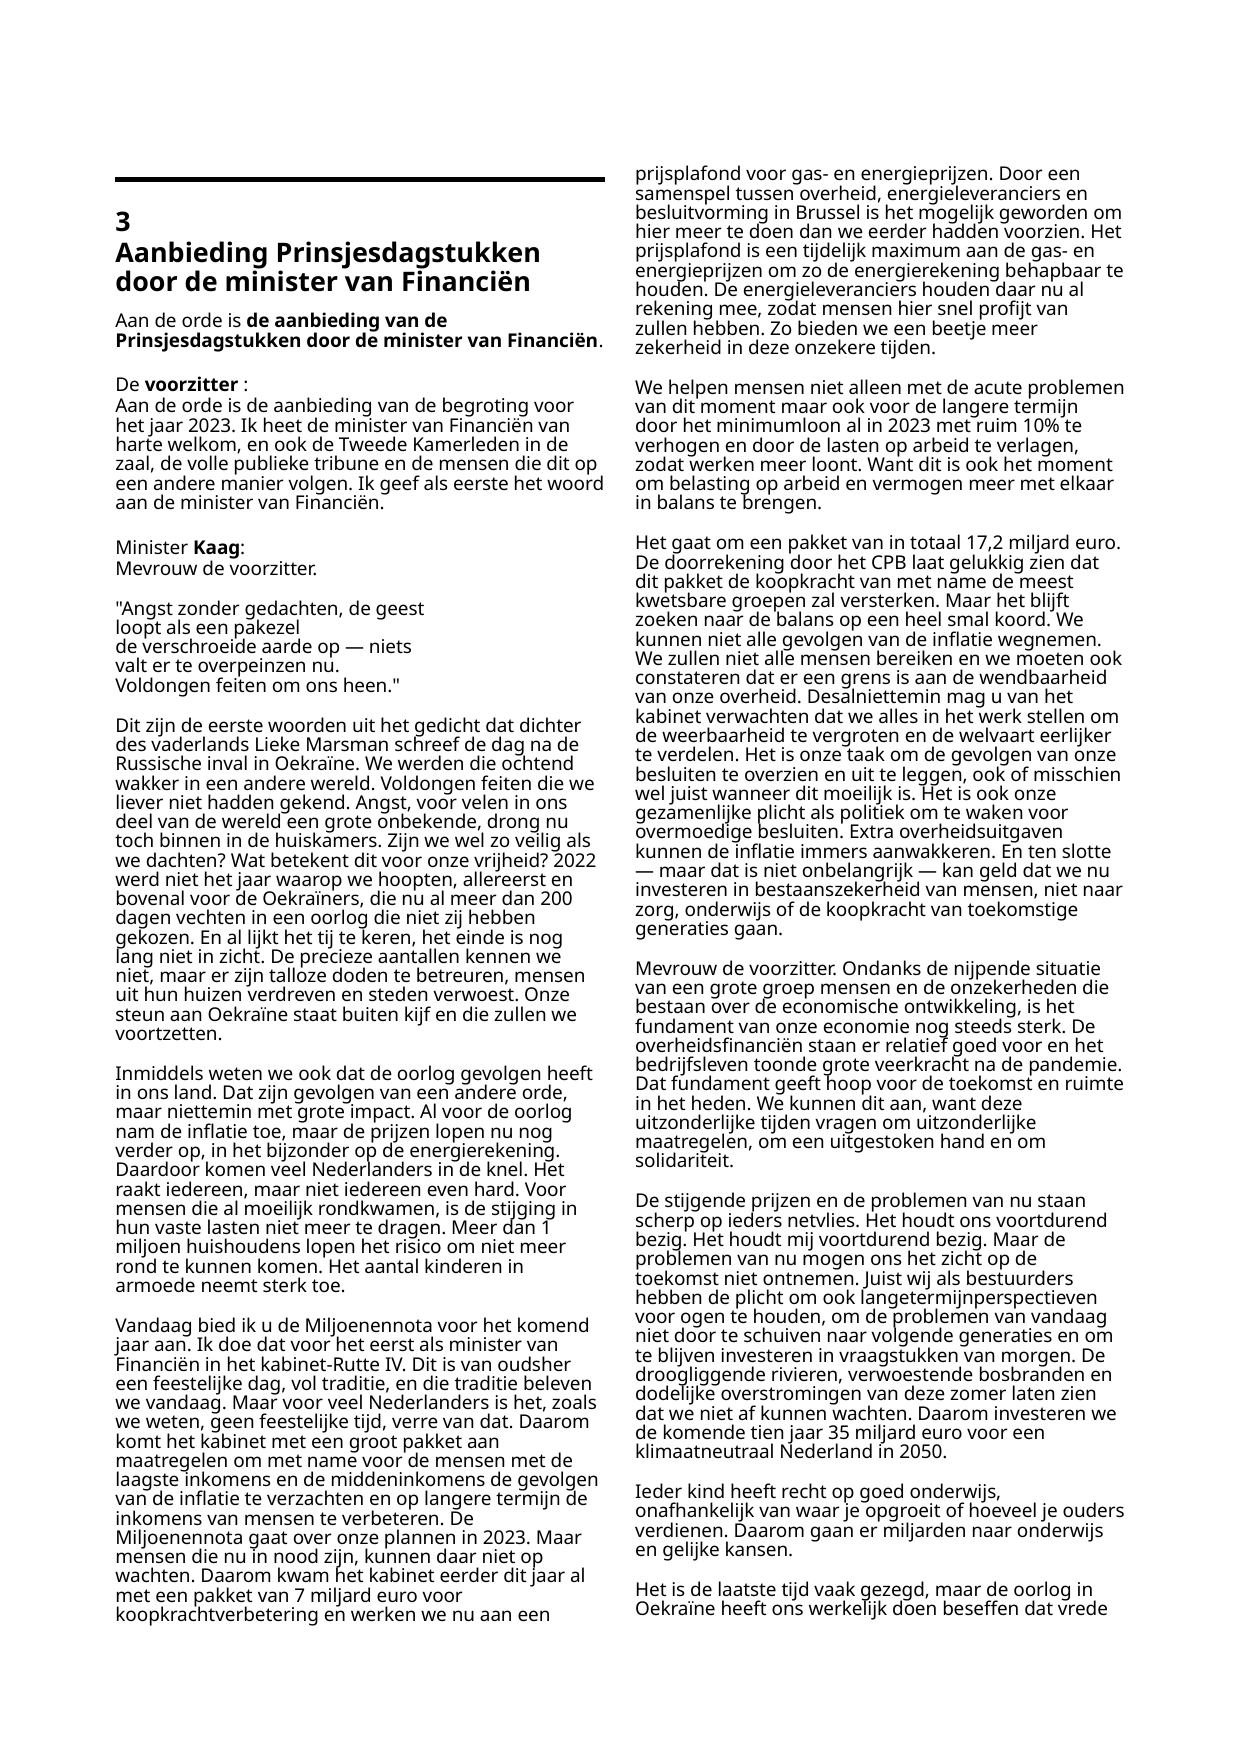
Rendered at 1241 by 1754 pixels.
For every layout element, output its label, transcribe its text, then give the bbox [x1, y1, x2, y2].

text Aanbieding Prinsjesdagstukken door de minister van Financiën [115, 239, 605, 312]
text Inmiddels weten we ook dat de oorlog gevolgen heeft in ons land. Dat zijn gevolgen van een andere orde, maar niettemin met grote impact. Al voor de oorlog nam de inflatie toe, maar de prijzen lopen nu nog verder op, in het bijzonder op de energierekening. Daardoor komen veel Nederlanders in de knel. Het raakt iedereen, maar niet iedereen even hard. Voor mensen die al moeilijk rondkwamen, is de stijging in hun vaste lasten niet meer te dragen. Meer dan 1 miljoen huishoudens lopen het risico om niet meer rond te kunnen komen. Het aantal kinderen in armoede neemt sterk toe. [115, 1065, 605, 1296]
text De stijgende prijzen en de problemen van nu staan scherp op ieders netvlies. Het houdt ons voortdurend bezig. Het houdt mij voortdurend bezig. Maar de problemen van nu mogen ons het zicht op de toekomst niet ontnemen. Juist wij als bestuurders hebben de plicht om ook langetermijnperspectieven voor ogen te houden, om de problemen van vandaag niet door te schuiven naar volgende generaties en om te blijven investeren in vraagstukken van morgen. De droogliggende rivieren, verwoestende bosbranden en dodelijke overstromingen van deze zomer laten zien dat we niet af kunnen wachten. Daarom investeren we de komende tien jaar 35 miljard euro voor een klimaatneutraal Nederland in 2050. [635, 1192, 1125, 1462]
text Mevrouw de voorzitter. [115, 559, 605, 579]
text Aan de orde is de aanbieding van de begroting voor het jaar 2023. Ik heet de minister van Financiën van harte welkom, en ook de Tweede Kamerleden in de zaal, de volle publieke tribune en de mensen die dit op een andere manier volgen. Ik geef als eerste het woord aan de minister van Financiën. [115, 397, 605, 513]
text Vandaag bied ik u de Miljoenennota voor het komend jaar aan. Ik doe dat voor het eerst als minister van Financiën in het kabinet-Rutte IV. Dit is van oudsher een feestelijke dag, vol traditie, en die traditie beleven we vandaag. Maar voor veel Nederlanders is het, zoals we weten, geen feestelijke tijd, verre van dat. Daarom komt het kabinet met een groot pakket aan maatregelen om met name voor de mensen met de laagste inkomens en de middeninkomens de gevolgen van de inflatie te verzachten en op langere termijn de inkomens van mensen te verbeteren. De Miljoenennota gaat over onze plannen in 2023. Maar mensen die nu in nood zijn, kunnen daar niet op wachten. Daarom kwam het kabinet eerder dit jaar al met een pakket van 7 miljard euro voor koopkrachtverbetering en werken we nu aan een [115, 1317, 605, 1625]
text We helpen mensen niet alleen met de acute problemen van dit moment maar ook voor de langere termijn door het minimumloon al in 2023 met ruim 10% te verhogen en door de lasten op arbeid te verlagen, zodat werken meer loont. Want dit is ook het moment om belasting op arbeid en vermogen meer met elkaar in balans te brengen. [635, 379, 1125, 514]
text 3 [115, 203, 605, 239]
text Aan de orde is de aanbieding van de Prinsjesdagstukken door de minister van Financiën. [115, 312, 605, 351]
text Het gaat om een pakket van in totaal 17,2 miljard euro. De doorrekening door het CPB laat gelukkig zien dat dit pakket de koopkracht van met name de meest kwetsbare groepen zal versterken. Maar het blijft zoeken naar de balans op een heel smal koord. We kunnen niet alle gevolgen van de inflatie wegnemen. We zullen niet alle mensen bereiken en we moeten ook constateren dat er een grens is aan de wendbaarheid van onze overheid. Desalniettemin mag u van het kabinet verwachten dat we alles in het werk stellen om de weerbaarheid te vergroten en de welvaart eerlijker te verdelen. Het is onze taak om de gevolgen van onze besluiten te overzien en uit te leggen, ook of misschien wel juist wanneer dit moeilijk is. Het is ook onze gezamenlijke plicht als politiek om te waken voor overmoedige besluiten. Extra overheidsuitgaven kunnen de inflatie immers aanwakkeren. En ten slotte — maar dat is niet onbelangrijk — kan geld dat we nu investeren in bestaanszekerheid van mensen, niet naar zorg, onderwijs of de koopkracht van toekomstige generaties gaan. [635, 534, 1125, 939]
text Het is de laatste tijd vaak gezegd, maar de oorlog in Oekraïne heeft ons werkelijk doen beseffen dat vrede [635, 1581, 1125, 1619]
text "Angst zonder gedachten, de geest [115, 599, 605, 619]
text Voldongen feiten om ons heen." [115, 677, 605, 696]
text Minister Kaag: [115, 534, 605, 559]
text De voorzitter : [115, 372, 605, 397]
text prijsplafond voor gas- en energieprijzen. Door een samenspel tussen overheid, energieleveranciers en besluitvorming in Brussel is het mogelijk geworden om hier meer te doen dan we eerder hadden voorzien. Het prijsplafond is een tijdelijk maximum aan de gas- en energieprijzen om zo de energierekening behapbaar te houden. De energieleveranciers houden daar nu al rekening mee, zodat mensen hier snel profijt van zullen hebben. Zo bieden we een beetje meer zekerheid in deze onzekere tijden. [635, 165, 1125, 358]
text Mevrouw de voorzitter. Ondanks de nijpende situatie van een grote groep mensen en de onzekerheden die bestaan over de economische ontwikkeling, is het fundament van onze economie nog steeds sterk. De overheidsfinanciën staan er relatief goed voor en het bedrijfsleven toonde grote veerkracht na de pandemie. Dat fundament geeft hoop voor de toekomst en ruimte in het heden. We kunnen dit aan, want deze uitzonderlijke tijden vragen om uitzonderlijke maatregelen, om een uitgestoken hand en om solidariteit. [635, 960, 1125, 1172]
text Dit zijn de eerste woorden uit het gedicht dat dichter des vaderlands Lieke Marsman schreef de dag na de Russische inval in Oekraïne. We werden die ochtend wakker in een andere wereld. Voldongen feiten die we liever niet hadden gekend. Angst, voor velen in ons deel van de wereld een grote onbekende, drong nu toch binnen in de huiskamers. Zijn we wel zo veilig als we dachten? Wat betekent dit voor onze vrijheid? 2022 werd niet het jaar waarop we hoopten, allereerst en bovenal voor de Oekraïners, die nu al meer dan 200 dagen vechten in een oorlog die niet zij hebben gekozen. En al lijkt het tij te keren, het einde is nog lang niet in zicht. De precieze aantallen kennen we niet, maar er zijn talloze doden te betreuren, mensen uit hun huizen verdreven en steden verwoest. Onze steun aan Oekraïne staat buiten kijf en die zullen we voortzetten. [115, 717, 605, 1044]
text de verschroeide aarde op — niets [115, 638, 605, 657]
text loopt als een pakezel [115, 619, 605, 638]
text Ieder kind heeft recht op goed onderwijs, onafhankelijk van waar je opgroeit of hoeveel je ouders verdienen. Daarom gaan er miljarden naar onderwijs en gelijke kansen. [635, 1483, 1125, 1560]
text valt er te overpeinzen nu. [115, 657, 605, 677]
